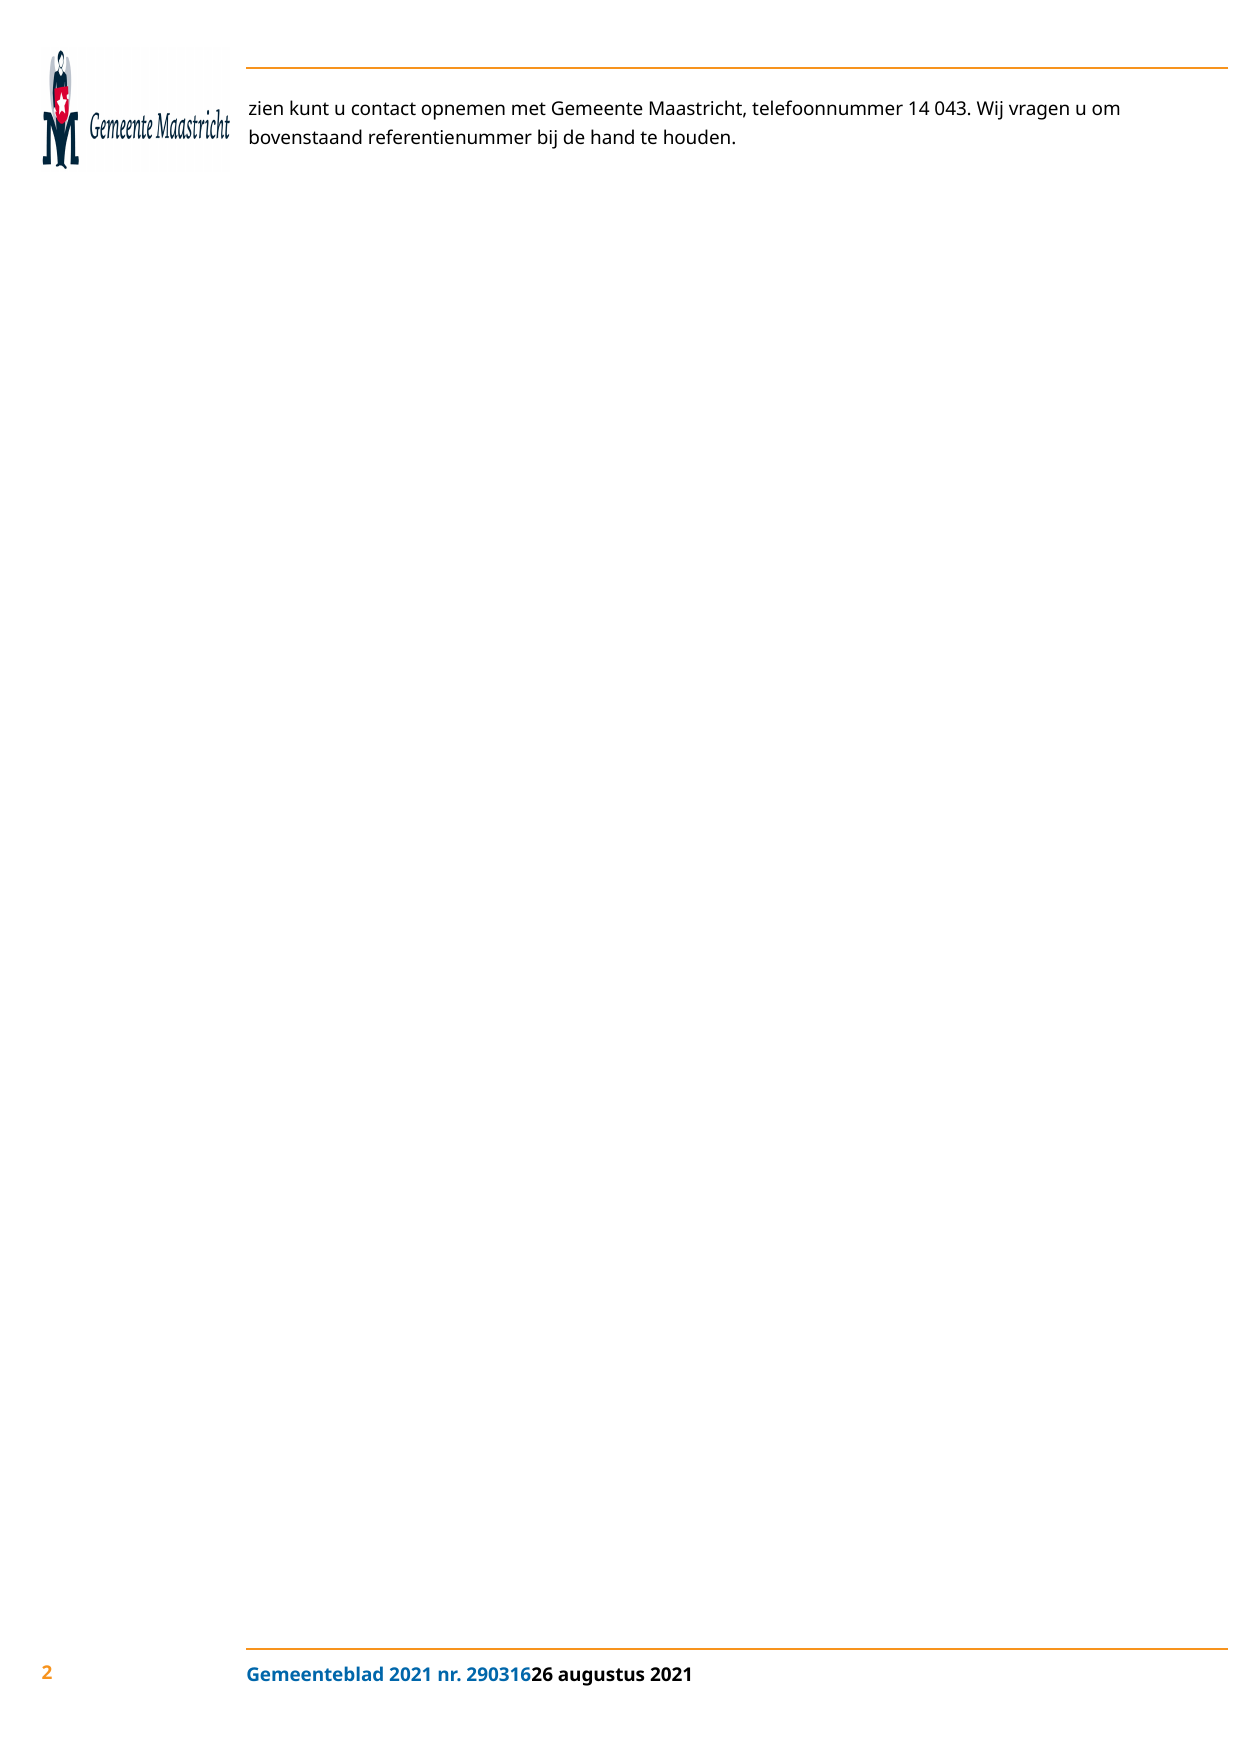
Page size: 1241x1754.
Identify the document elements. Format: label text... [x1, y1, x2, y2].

picture [41, 47, 231, 172]
text zien kunt u contact opnemen met Gemeente Maastricht, telefoonnummer 14 043. Wij vragen u om bovenstaand referentienummer bij de hand te houden. [248, 95, 1152, 150]
